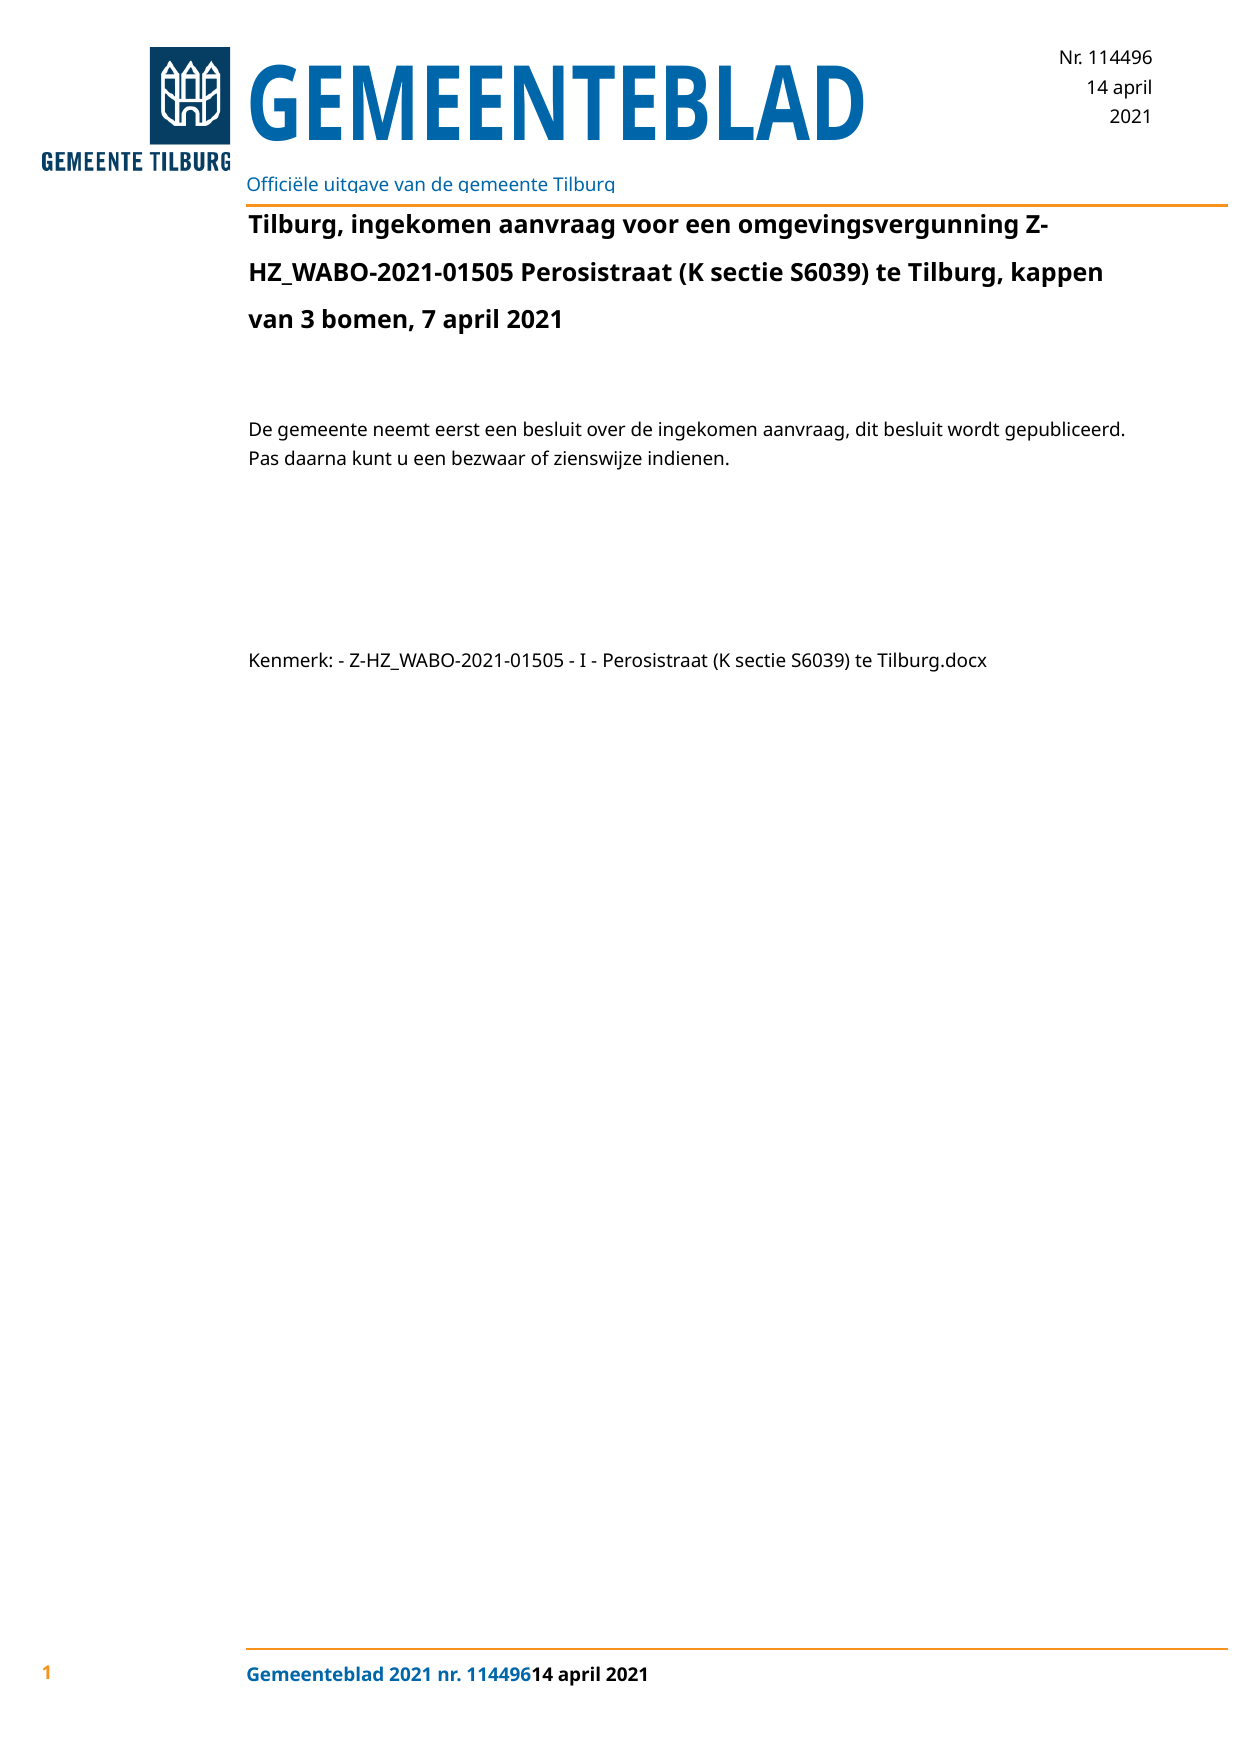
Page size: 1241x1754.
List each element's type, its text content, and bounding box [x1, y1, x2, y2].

text Kenmerk: - Z-HZ_WABO-2021-01505 - I - Perosistraat (K sectie S6039) te Tilburg.docx [248, 647, 1152, 673]
text Tilburg, ingekomen aanvraag voor een omgevingsvergunning Z-HZ_WABO-2021-01505 Perosistraat (K sectie S6039) te Tilburg, kappen van 3 bomen, 7 april 2021 [248, 207, 1152, 336]
text De gemeente neemt eerst een besluit over de ingekomen aanvraag, dit besluit wordt gepubliceerd. Pas daarna kunt u een bezwaar of zienswijze indienen. [248, 416, 1152, 471]
picture [41, 47, 231, 172]
